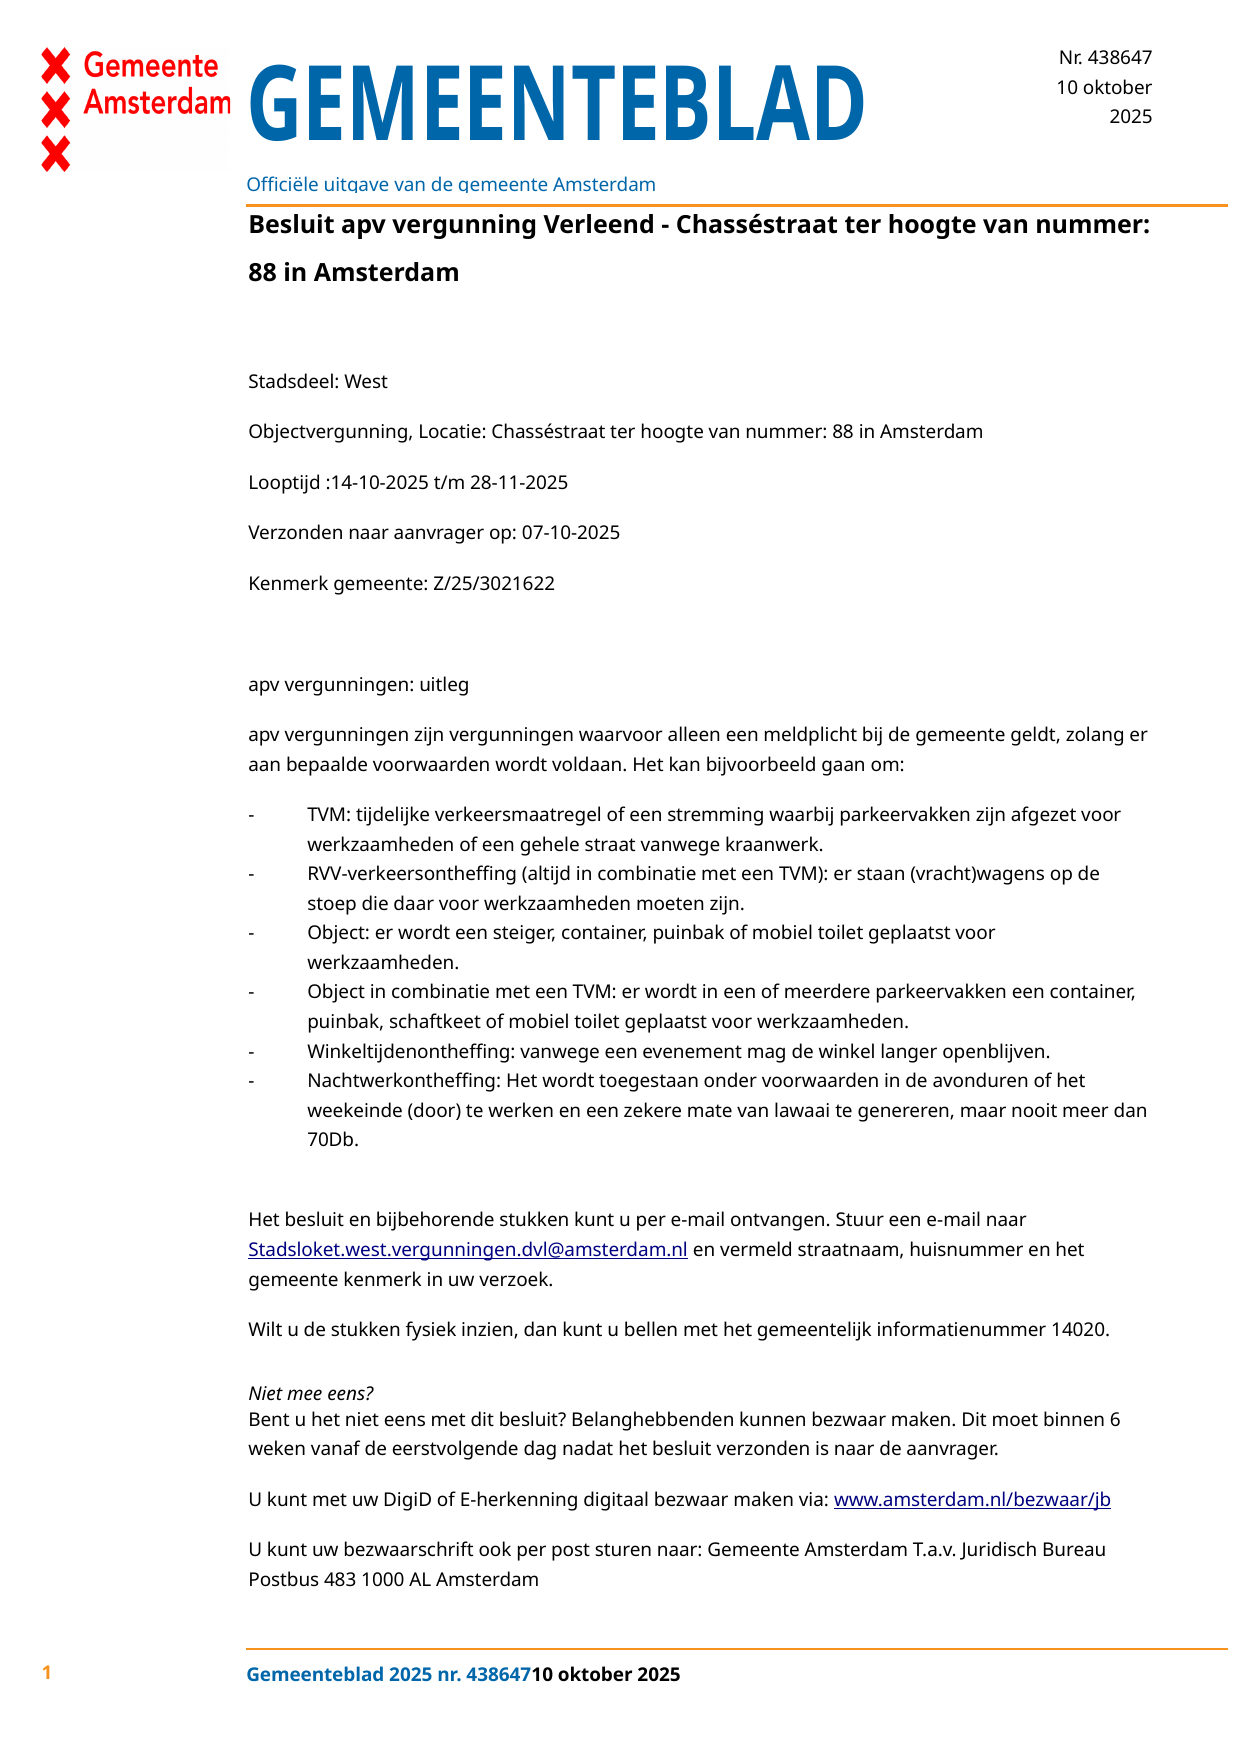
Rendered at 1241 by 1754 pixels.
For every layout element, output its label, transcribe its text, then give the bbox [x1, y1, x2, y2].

text Stadsdeel: West [248, 368, 1152, 394]
list TVM: tijdelijke verkeersmaatregel of een stremming waarbij parkeervakken zijn afgezet voor werkzaamheden of een gehele straat vanwege kraanwerk. [248, 801, 1152, 857]
text U kunt met uw DigiD of E-herkenning digitaal bezwaar maken via: www.amsterdam.nl/bezwaar/jb [248, 1486, 1152, 1512]
text apv vergunningen zijn vergunningen waarvoor alleen een meldplicht bij de gemeente geldt, zolang er aan bepaalde voorwaarden wordt voldaan. Het kan bijvoorbeeld gaan om: [248, 721, 1152, 777]
text U kunt uw bezwaarschrift ook per post sturen naar: Gemeente Amsterdam T.a.v. Juridisch Bureau Postbus 483 1000 AL Amsterdam [248, 1536, 1152, 1592]
text Kenmerk gemeente: Z/25/3021622 [248, 570, 1152, 596]
text Objectvergunning, Locatie: Chasséstraat ter hoogte van nummer: 88 in Amsterdam [248, 419, 1152, 444]
text Wilt u de stukken fysiek inzien, dan kunt u bellen met het gemeentelijk informatienummer 14020. [248, 1316, 1152, 1342]
picture [41, 47, 231, 172]
text Bent u het niet eens met dit besluit? Belanghebbenden kunnen bezwaar maken. Dit moet binnen 6 weken vanaf de eerstvolgende dag nadat het besluit verzonden is naar de aanvrager. [248, 1406, 1152, 1461]
list Nachtwerkontheffing: Het wordt toegestaan onder voorwaarden in de avonduren of het weekeinde (door) te werken en een zekere mate van lawaai te genereren, maar nooit meer dan 70Db. [248, 1067, 1152, 1152]
text apv vergunningen: uitleg [248, 671, 1152, 697]
list Winkeltijdenontheffing: vanwege een evenement mag de winkel langer openblijven. [248, 1038, 1152, 1064]
text Looptijd :14-10-2025 t/m 28-11-2025 [248, 469, 1152, 495]
text Het besluit en bijbehorende stukken kunt u per e-mail ontvangen. Stuur een e-mail naar Stadsloket.west.vergunningen.dvl@amsterdam.nl en vermeld straatnaam, huisnummer en het gemeente kenmerk in uw verzoek. [248, 1207, 1152, 1292]
list Object: er wordt een steiger, container, puinbak of mobiel toilet geplaatst voor werkzaamheden. [248, 919, 1152, 975]
list Object in combinatie met een TVM: er wordt in een of meerdere parkeervakken een container, puinbak, schaftkeet of mobiel toilet geplaatst voor werkzaamheden. [248, 979, 1152, 1034]
list RVV-verkeersontheffing (altijd in combinatie met een TVM): er staan (vracht)wagens op de stoep die daar voor werkzaamheden moeten zijn. [248, 860, 1152, 916]
text Verzonden naar aanvrager op: 07-10-2025 [248, 519, 1152, 545]
text Niet mee eens? [248, 1380, 1152, 1406]
text Besluit apv vergunning Verleend - Chasséstraat ter hoogte van nummer: 88 in Amsterdam [248, 207, 1152, 288]
